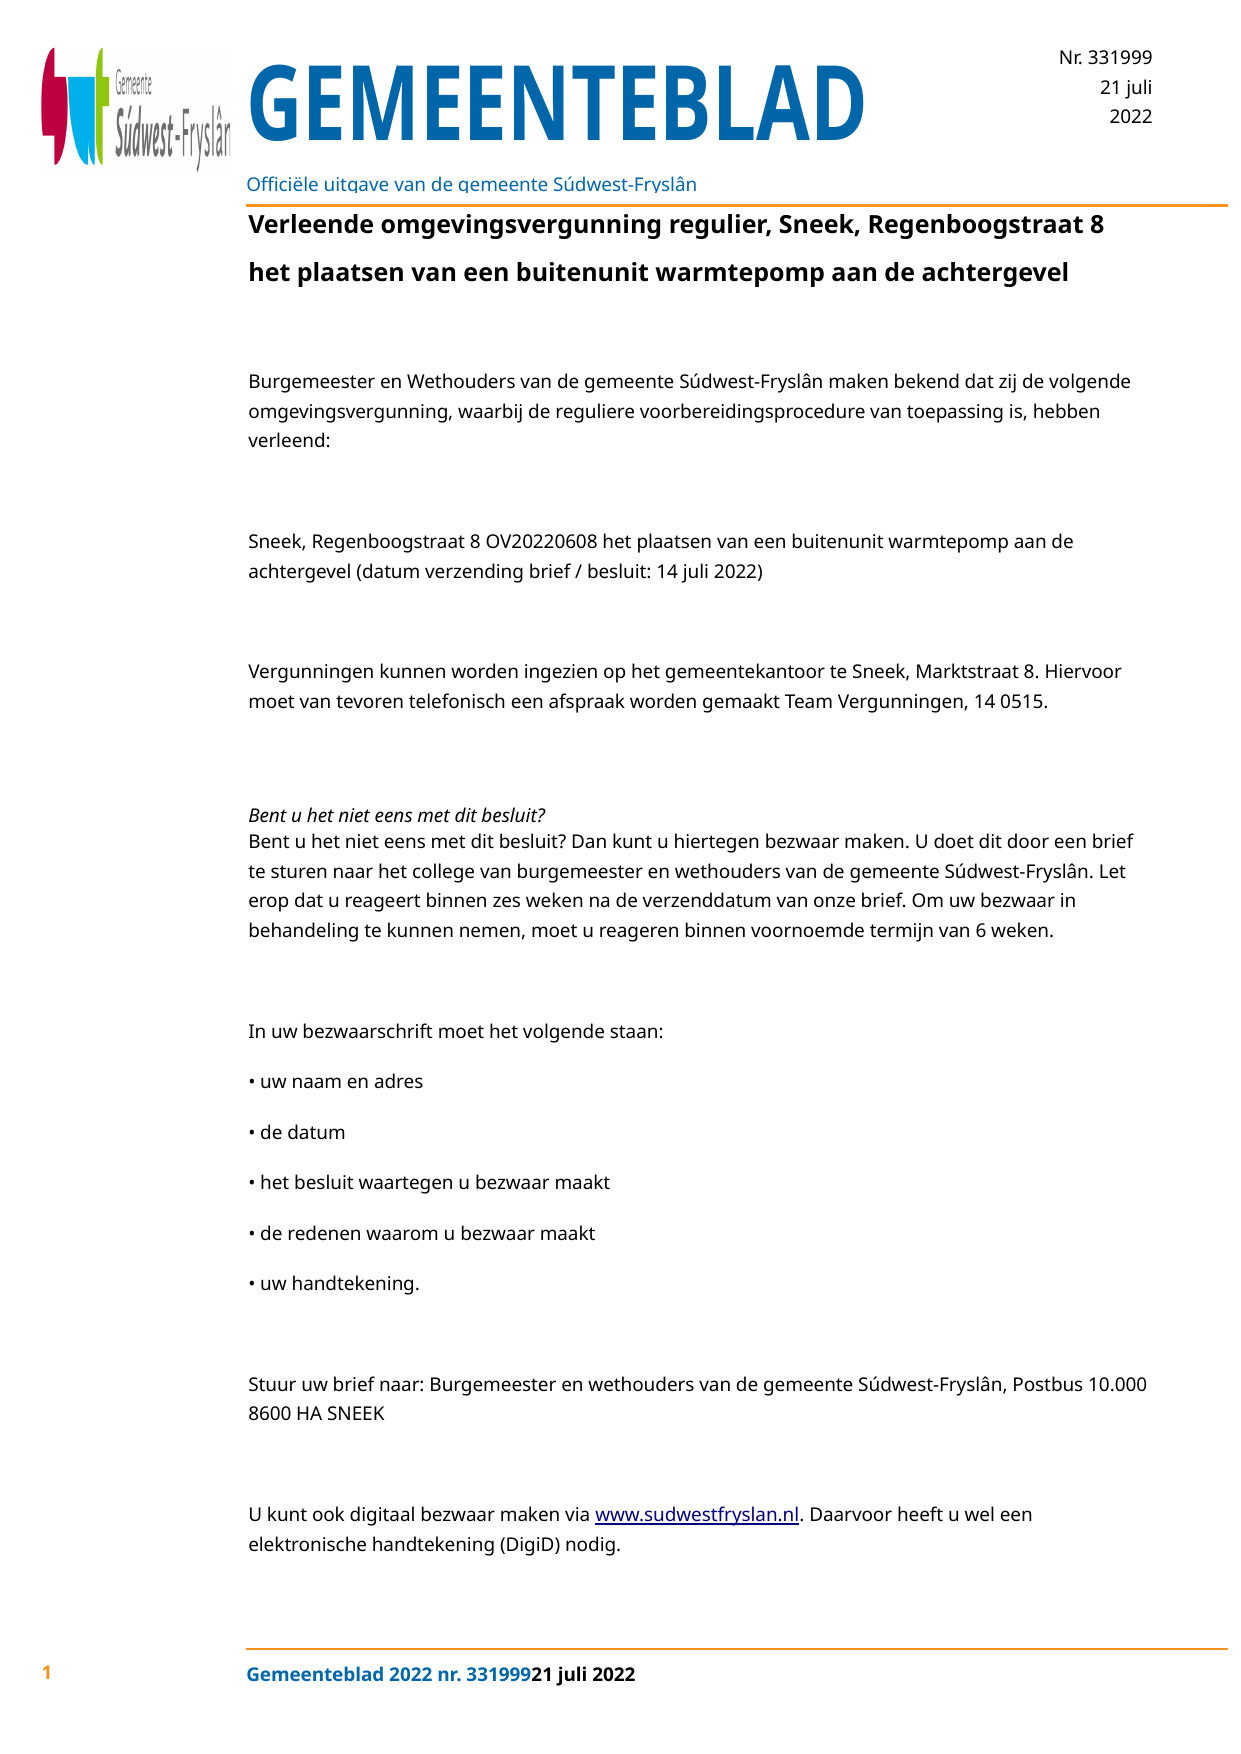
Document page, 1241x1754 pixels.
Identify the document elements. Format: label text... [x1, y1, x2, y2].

text U kunt ook digitaal bezwaar maken via www.sudwestfryslan.nl. Daarvoor heeft u wel een elektronische handtekening (DigiD) nodig. [248, 1501, 1152, 1557]
text Bent u het niet eens met dit besluit? [248, 803, 1152, 828]
text • uw naam en adres [248, 1068, 1152, 1094]
text Vergunningen kunnen worden ingezien op het gemeentekantoor te Sneek, Marktstraat 8. Hiervoor moet van tevoren telefonisch een afspraak worden gemaakt Team Vergunningen, 14 0515. [248, 659, 1152, 714]
text • uw handtekening. [248, 1270, 1152, 1296]
text In uw bezwaarschrift moet het volgende staan: [248, 1018, 1152, 1044]
text • de datum [248, 1119, 1152, 1144]
text Sneek, Regenboogstraat 8 OV20220608 het plaatsen van een buitenunit warmtepomp aan de achtergevel (datum verzending brief / besluit: 14 juli 2022) [248, 528, 1152, 584]
text • de redenen waarom u bezwaar maakt [248, 1220, 1152, 1245]
text Stuur uw brief naar: Burgemeester en wethouders van de gemeente Súdwest-Fryslân, Postbus 10.000 8600 HA SNEEK [248, 1371, 1152, 1426]
text • het besluit waartegen u bezwaar maakt [248, 1169, 1152, 1195]
text Bent u het niet eens met dit besluit? Dan kunt u hiertegen bezwaar maken. U doet dit door een brief te sturen naar het college van burgemeester en wethouders van de gemeente Súdwest-Fryslân. Let erop dat u reageert binnen zes weken na de verzenddatum van onze brief. Om uw bezwaar in behandeling te kunnen nemen, moet u reageren binnen voornoemde termijn van 6 weken. [248, 828, 1152, 943]
text Verleende omgevingsvergunning regulier, Sneek, Regenboogstraat 8 het plaatsen van een buitenunit warmtepomp aan de achtergevel [248, 207, 1152, 288]
text Burgemeester en Wethouders van de gemeente Súdwest-Fryslân maken bekend dat zij de volgende omgevingsvergunning, waarbij de reguliere voorbereidingsprocedure van toepassing is, hebben verleend: [248, 368, 1152, 453]
picture [41, 47, 231, 172]
